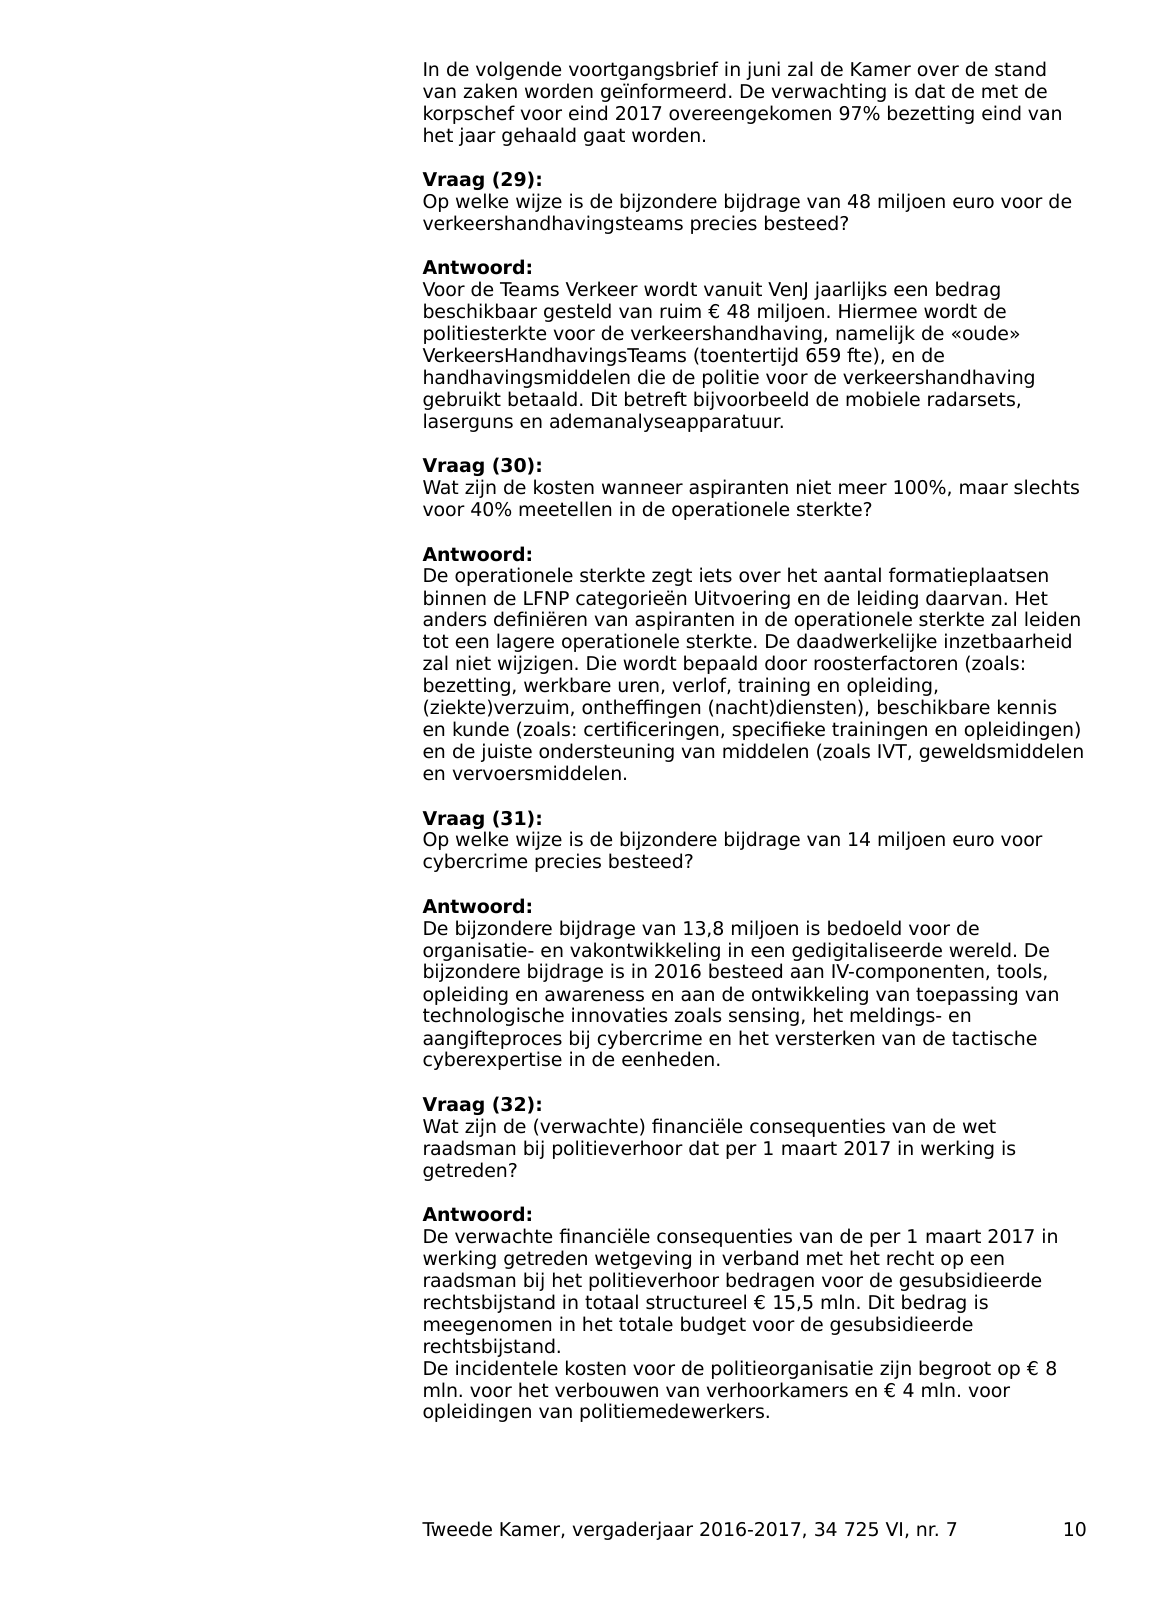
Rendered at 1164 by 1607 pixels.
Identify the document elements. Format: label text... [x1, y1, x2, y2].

text Wat zijn de kosten wanneer aspiranten niet meer 100%, maar slechts voor 40% meetellen in de operationele sterkte? [422, 477, 1087, 521]
text De verwachte financiële consequenties van de per 1 maart 2017 in werking getreden wetgeving in verband met het recht op een raadsman bij het politieverhoor bedragen voor de gesubsidieerde rechtsbijstand in totaal structureel € 15,5 mln. Dit bedrag is meegenomen in het totale budget voor de gesubsidieerde rechtsbijstand. [422, 1226, 1087, 1357]
text Antwoord: [422, 896, 1087, 917]
text Antwoord: [422, 257, 1087, 279]
text De incidentele kosten voor de politieorganisatie zijn begroot op € 8 mln. voor het verbouwen van verhoorkamers en € 4 mln. voor opleidingen van politiemedewerkers. [422, 1357, 1087, 1423]
text Antwoord: [422, 543, 1087, 565]
text Antwoord: [422, 1204, 1087, 1226]
text In de volgende voortgangsbrief in juni zal de Kamer over de stand van zaken worden geïnformeerd. De verwachting is dat de met de korpschef voor eind 2017 overeengekomen 97% bezetting eind van het jaar gehaald gaat worden. [422, 59, 1087, 147]
text Wat zijn de (verwachte) financiële consequenties van de wet raadsman bij politieverhoor dat per 1 maart 2017 in werking is getreden? [422, 1116, 1087, 1181]
text Vraag (31): [422, 807, 1087, 829]
text Vraag (30): [422, 455, 1087, 477]
text Op welke wijze is de bijzondere bijdrage van 14 miljoen euro voor cybercrime precies besteed? [422, 829, 1087, 873]
text Vraag (29): [422, 169, 1087, 191]
text Op welke wijze is de bijzondere bijdrage van 48 miljoen euro voor de verkeershandhavingsteams precies besteed? [422, 191, 1087, 235]
text De operationele sterkte zegt iets over het aantal formatieplaatsen binnen de LFNP categorieën Uitvoering en de leiding daarvan. Het anders definiëren van aspiranten in de operationele sterkte zal leiden tot een lagere operationele sterkte. De daadwerkelijke inzetbaarheid zal niet wijzigen. Die wordt bepaald door roosterfactoren (zoals: bezetting, werkbare uren, verlof, training en opleiding, (ziekte)verzuim, ontheffingen (nacht)diensten), beschikbare kennis en kunde (zoals: certificeringen, specifieke trainingen en opleidingen) en de juiste ondersteuning van middelen (zoals IVT, geweldsmiddelen en vervoersmiddelen. [422, 565, 1087, 785]
text De bijzondere bijdrage van 13,8 miljoen is bedoeld voor de organisatie- en vakontwikkeling in een gedigitaliseerde wereld. De bijzondere bijdrage is in 2016 besteed aan IV-componenten, tools, opleiding en awareness en aan de ontwikkeling van toepassing van technologische innovaties zoals sensing, het meldings- en aangifteproces bij cybercrime en het versterken van de tactische cyberexpertise in de eenheden. [422, 917, 1087, 1071]
text Voor de Teams Verkeer wordt vanuit VenJ jaarlijks een bedrag beschikbaar gesteld van ruim € 48 miljoen. Hiermee wordt de politiesterkte voor de verkeershandhaving, namelijk de «oude» VerkeersHandhavingsTeams (toentertijd 659 fte), en de handhavingsmiddelen die de politie voor de verkeershandhaving gebruikt betaald. Dit betreft bijvoorbeeld de mobiele radarsets, laserguns en ademanalyseapparatuur. [422, 279, 1087, 433]
text Vraag (32): [422, 1093, 1087, 1116]
